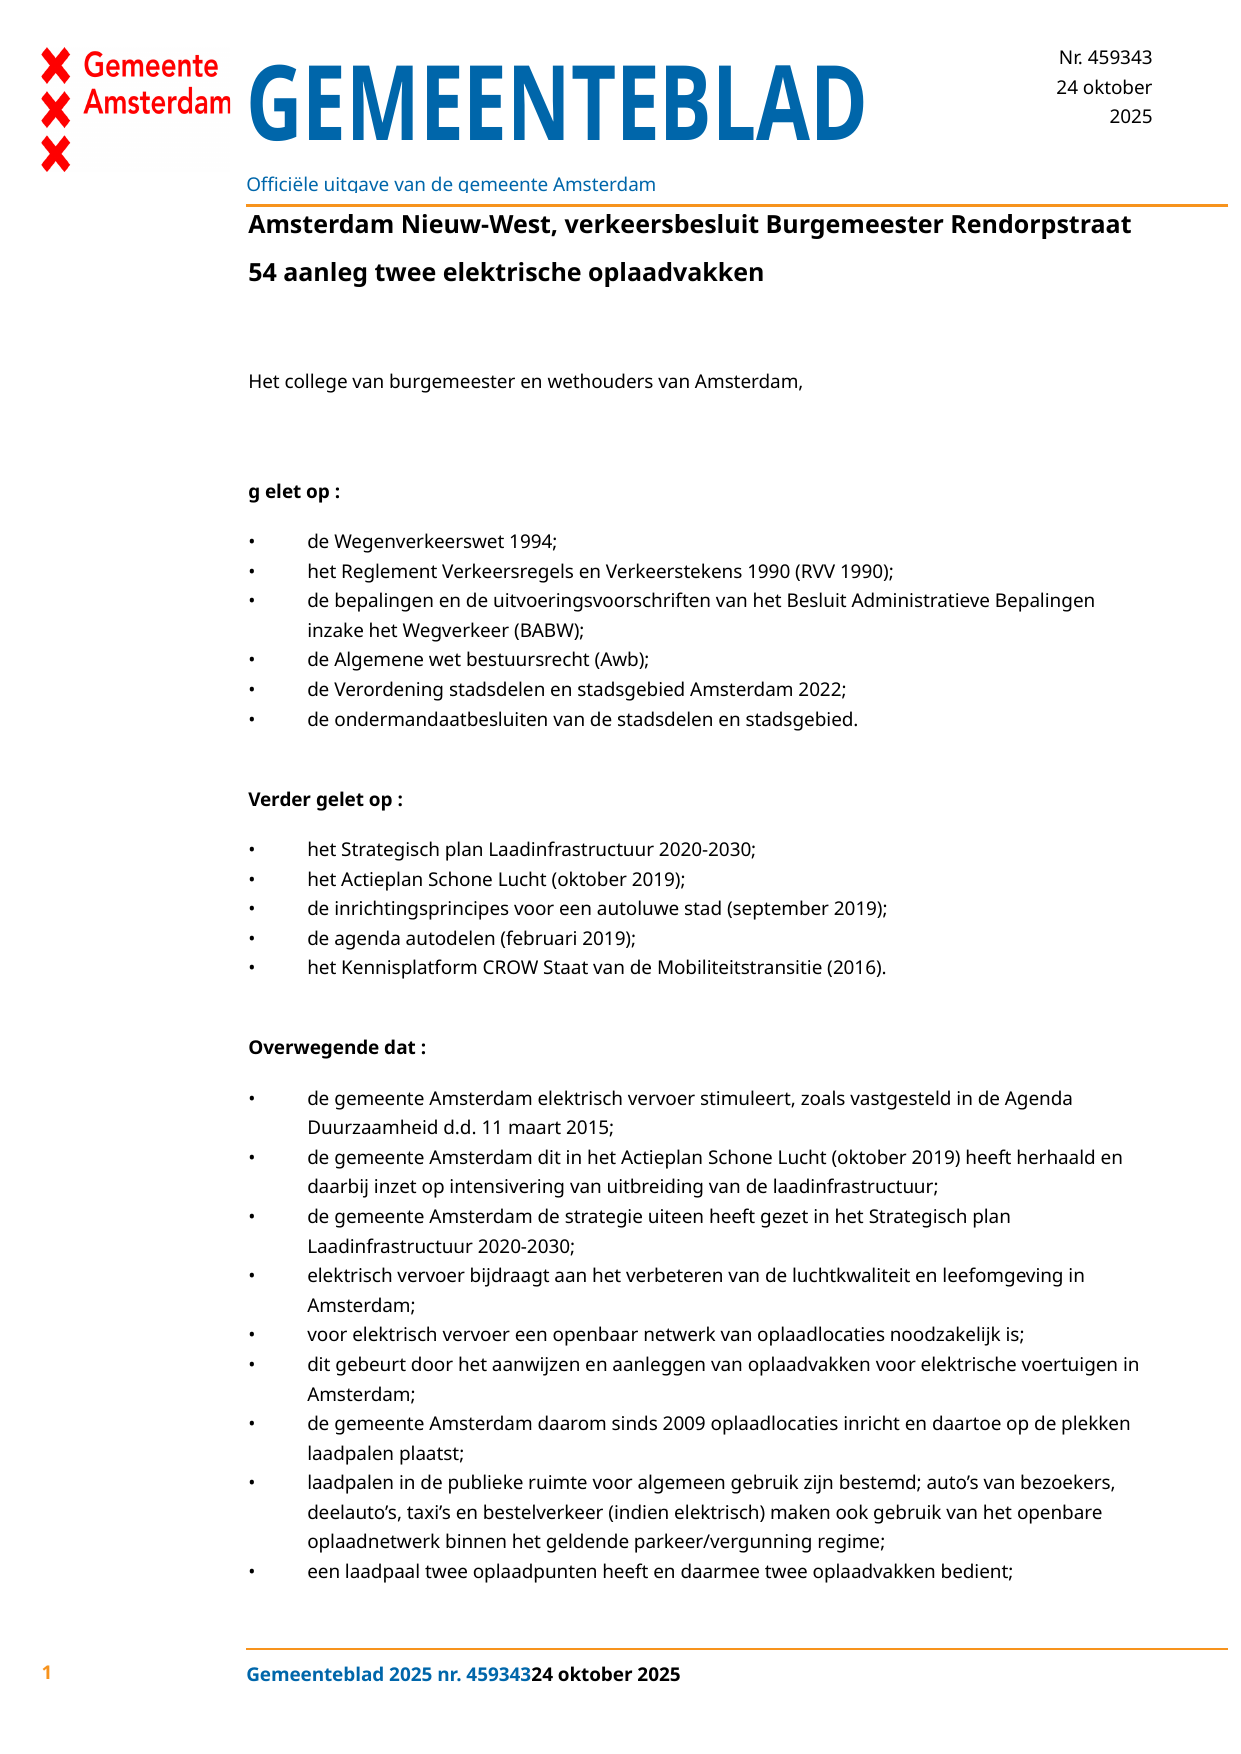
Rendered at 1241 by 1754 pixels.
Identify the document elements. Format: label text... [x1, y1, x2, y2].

list de Wegenverkeerswet 1994; [248, 528, 1152, 554]
picture [41, 47, 231, 172]
list een laadpaal twee oplaadpunten heeft en daarmee twee oplaadvakken bedient; [248, 1558, 1152, 1584]
list de gemeente Amsterdam daarom sinds 2009 oplaadlocaties inricht en daartoe op de plekken laadpalen plaatst; [248, 1410, 1152, 1466]
list de bepalingen en de uitvoeringsvoorschriften van het Besluit Administratieve Bepalingen inzake het Wegverkeer (BABW); [248, 587, 1152, 643]
text Overwegende dat : [248, 1034, 1152, 1060]
list het Strategisch plan Laadinfrastructuur 2020-2030; [248, 836, 1152, 862]
list het Reglement Verkeersregels en Verkeerstekens 1990 (RVV 1990); [248, 558, 1152, 583]
list de Verordening stadsdelen en stadsgebied Amsterdam 2022; [248, 676, 1152, 702]
list de gemeente Amsterdam dit in het Actieplan Schone Lucht (oktober 2019) heeft herhaald en daarbij inzet op intensivering van uitbreiding van de laadinfrastructuur; [248, 1144, 1152, 1199]
list elektrisch vervoer bijdraagt aan het verbeteren van de luchtkwaliteit en leefomgeving in Amsterdam; [248, 1262, 1152, 1318]
list dit gebeurt door het aanwijzen en aanleggen van oplaadvakken voor elektrische voertuigen in Amsterdam; [248, 1351, 1152, 1406]
text g elet op : [248, 478, 1152, 503]
text Amsterdam Nieuw-West, verkeersbesluit Burgemeester Rendorpstraat 54 aanleg twee elektrische oplaadvakken [248, 207, 1152, 288]
text Verder gelet op : [248, 786, 1152, 811]
list de inrichtingsprincipes voor een autoluwe stad (september 2019); [248, 895, 1152, 921]
list de ondermandaatbesluiten van de stadsdelen en stadsgebied. [248, 706, 1152, 731]
list de gemeente Amsterdam elektrisch vervoer stimuleert, zoals vastgesteld in de Agenda Duurzaamheid d.d. 11 maart 2015; [248, 1085, 1152, 1140]
list het Actieplan Schone Lucht (oktober 2019); [248, 866, 1152, 891]
text Het college van burgemeester en wethouders van Amsterdam, [248, 368, 1152, 394]
list laadpalen in de publieke ruimte voor algemeen gebruik zijn bestemd; auto’s van bezoekers, deelauto’s, taxi’s en bestelverkeer (indien elektrisch) maken ook gebruik van het openbare oplaadnetwerk binnen het geldende parkeer/vergunning regime; [248, 1469, 1152, 1554]
list het Kennisplatform CROW Staat van de Mobiliteitstransitie (2016). [248, 954, 1152, 980]
list de Algemene wet bestuursrecht (Awb); [248, 647, 1152, 672]
list de gemeente Amsterdam de strategie uiteen heeft gezet in het Strategisch plan Laadinfrastructuur 2020-2030; [248, 1203, 1152, 1258]
list de agenda autodelen (februari 2019); [248, 925, 1152, 951]
list voor elektrisch vervoer een openbaar netwerk van oplaadlocaties noodzakelijk is; [248, 1322, 1152, 1347]
